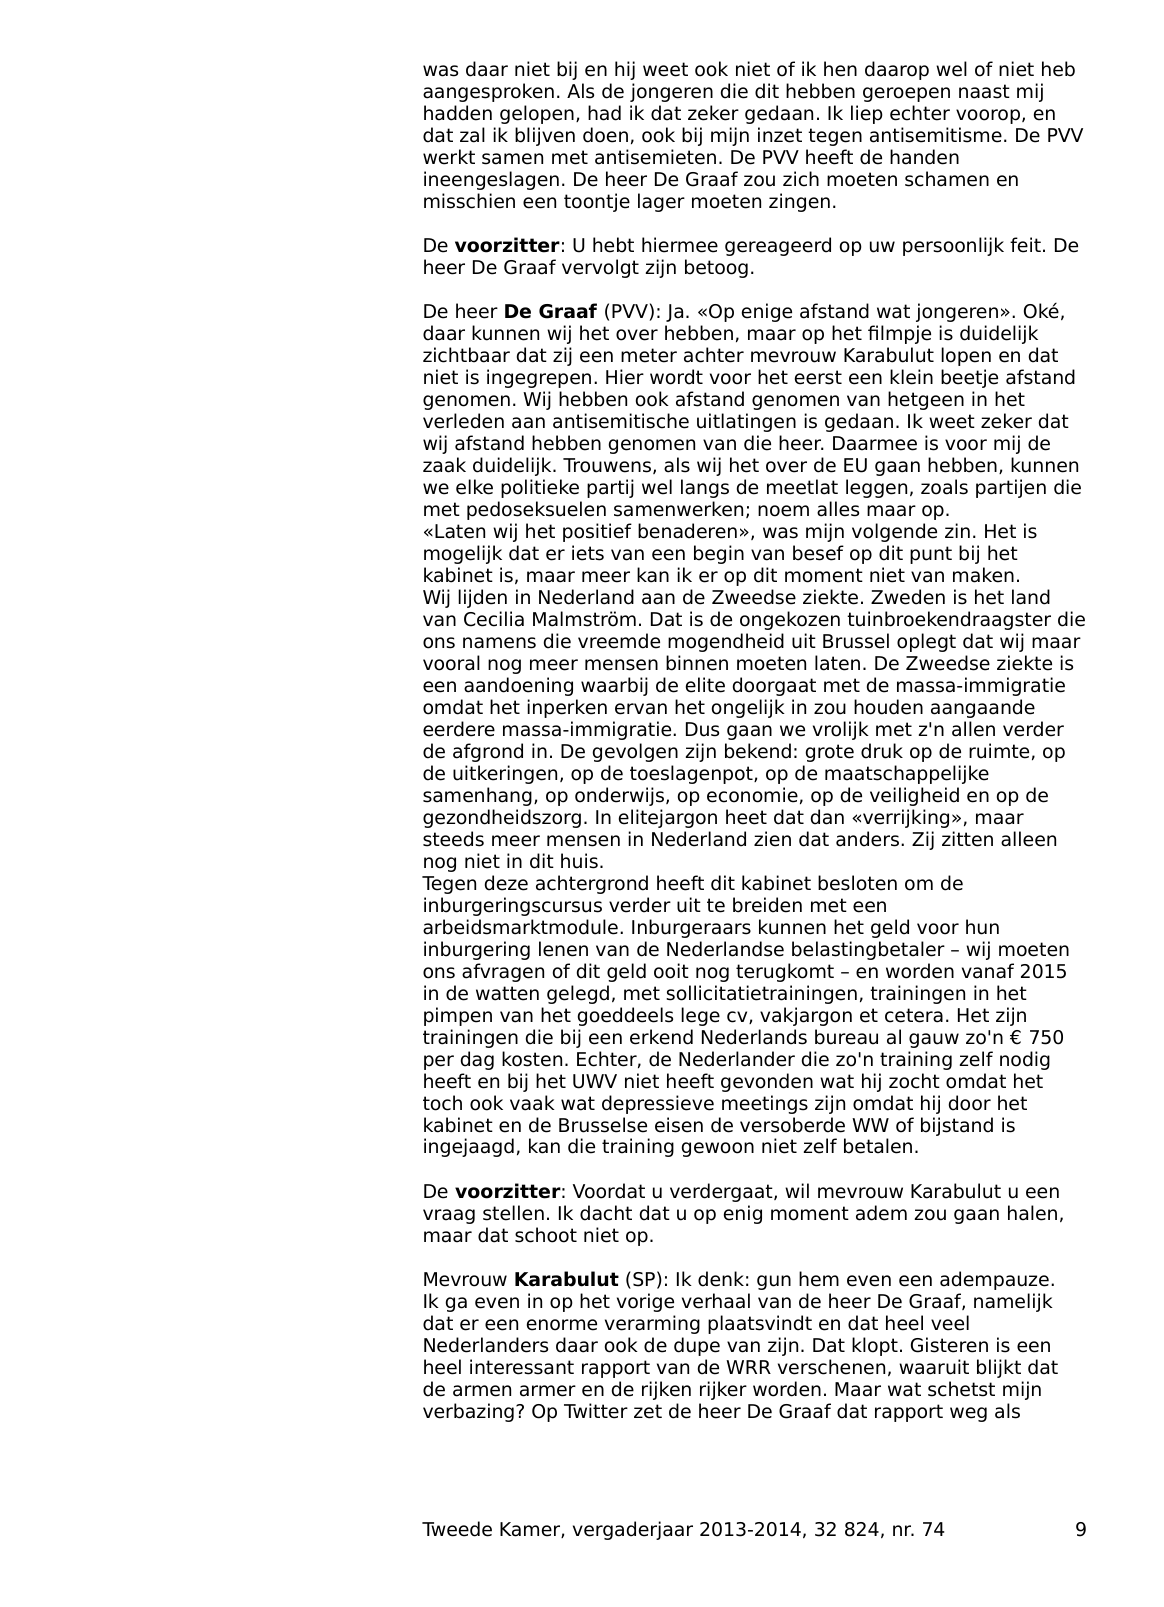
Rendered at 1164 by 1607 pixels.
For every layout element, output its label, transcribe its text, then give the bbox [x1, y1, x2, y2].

text «Laten wij het positief benaderen», was mijn volgende zin. Het is mogelijk dat er iets van een begin van besef op dit punt bij het kabinet is, maar meer kan ik er op dit moment niet van maken. [422, 521, 1087, 587]
text Wij lijden in Nederland aan de Zweedse ziekte. Zweden is het land van Cecilia Malmström. Dat is de ongekozen tuinbroekendraagster die ons namens die vreemde mogendheid uit Brussel oplegt dat wij maar vooral nog meer mensen binnen moeten laten. De Zweedse ziekte is een aandoening waarbij de elite doorgaat met de massa-immigratie omdat het inperken ervan het ongelijk in zou houden aangaande eerdere massa-immigratie. Dus gaan we vrolijk met z'n allen verder de afgrond in. De gevolgen zijn bekend: grote druk op de ruimte, op de uitkeringen, op de toeslagenpot, op de maatschappelijke samenhang, op onderwijs, op economie, op de veiligheid en op de gezondheidszorg. In elitejargon heet dat dan «verrijking», maar steeds meer mensen in Nederland zien dat anders. Zij zitten alleen nog niet in dit huis. [422, 587, 1087, 873]
text De voorzitter: U hebt hiermee gereageerd op uw persoonlijk feit. De heer De Graaf vervolgt zijn betoog. [422, 235, 1087, 279]
text Ik ga even in op het vorige verhaal van de heer De Graaf, namelijk dat er een enorme verarming plaatsvindt en dat heel veel Nederlanders daar ook de dupe van zijn. Dat klopt. Gisteren is een heel interessant rapport van de WRR verschenen, waaruit blijkt dat de armen armer en de rijken rijker worden. Maar wat schetst mijn verbazing? Op Twitter zet de heer De Graaf dat rapport weg als [422, 1291, 1087, 1423]
text Tegen deze achtergrond heeft dit kabinet besloten om de inburgeringscursus verder uit te breiden met een arbeidsmarktmodule. Inburgeraars kunnen het geld voor hun inburgering lenen van de Nederlandse belastingbetaler – wij moeten ons afvragen of dit geld ooit nog terugkomt – en worden vanaf 2015 in de watten gelegd, met sollicitatietrainingen, trainingen in het pimpen van het goeddeels lege cv, vakjargon et cetera. Het zijn trainingen die bij een erkend Nederlands bureau al gauw zo'n € 750 per dag kosten. Echter, de Nederlander die zo'n training zelf nodig heeft en bij het UWV niet heeft gevonden wat hij zocht omdat het toch ook vaak wat depressieve meetings zijn omdat hij door het kabinet en de Brusselse eisen de versoberde WW of bijstand is ingejaagd, kan die training gewoon niet zelf betalen. [422, 873, 1087, 1158]
text Mevrouw Karabulut (SP): Ik denk: gun hem even een adempauze. [422, 1269, 1087, 1291]
text De heer De Graaf (PVV): Ja. «Op enige afstand wat jongeren». Oké, daar kunnen wij het over hebben, maar op het filmpje is duidelijk zichtbaar dat zij een meter achter mevrouw Karabulut lopen en dat niet is ingegrepen. Hier wordt voor het eerst een klein beetje afstand genomen. Wij hebben ook afstand genomen van hetgeen in het verleden aan antisemitische uitlatingen is gedaan. Ik weet zeker dat wij afstand hebben genomen van die heer. Daarmee is voor mij de zaak duidelijk. Trouwens, als wij het over de EU gaan hebben, kunnen we elke politieke partij wel langs de meetlat leggen, zoals partijen die met pedoseksuelen samenwerken; noem alles maar op. [422, 301, 1087, 521]
text was daar niet bij en hij weet ook niet of ik hen daarop wel of niet heb aangesproken. Als de jongeren die dit hebben geroepen naast mij hadden gelopen, had ik dat zeker gedaan. Ik liep echter voorop, en dat zal ik blijven doen, ook bij mijn inzet tegen antisemitisme. De PVV werkt samen met antisemieten. De PVV heeft de handen ineengeslagen. De heer De Graaf zou zich moeten schamen en misschien een toontje lager moeten zingen. [422, 59, 1087, 213]
text De voorzitter: Voordat u verdergaat, wil mevrouw Karabulut u een vraag stellen. Ik dacht dat u op enig moment adem zou gaan halen, maar dat schoot niet op. [422, 1181, 1087, 1247]
